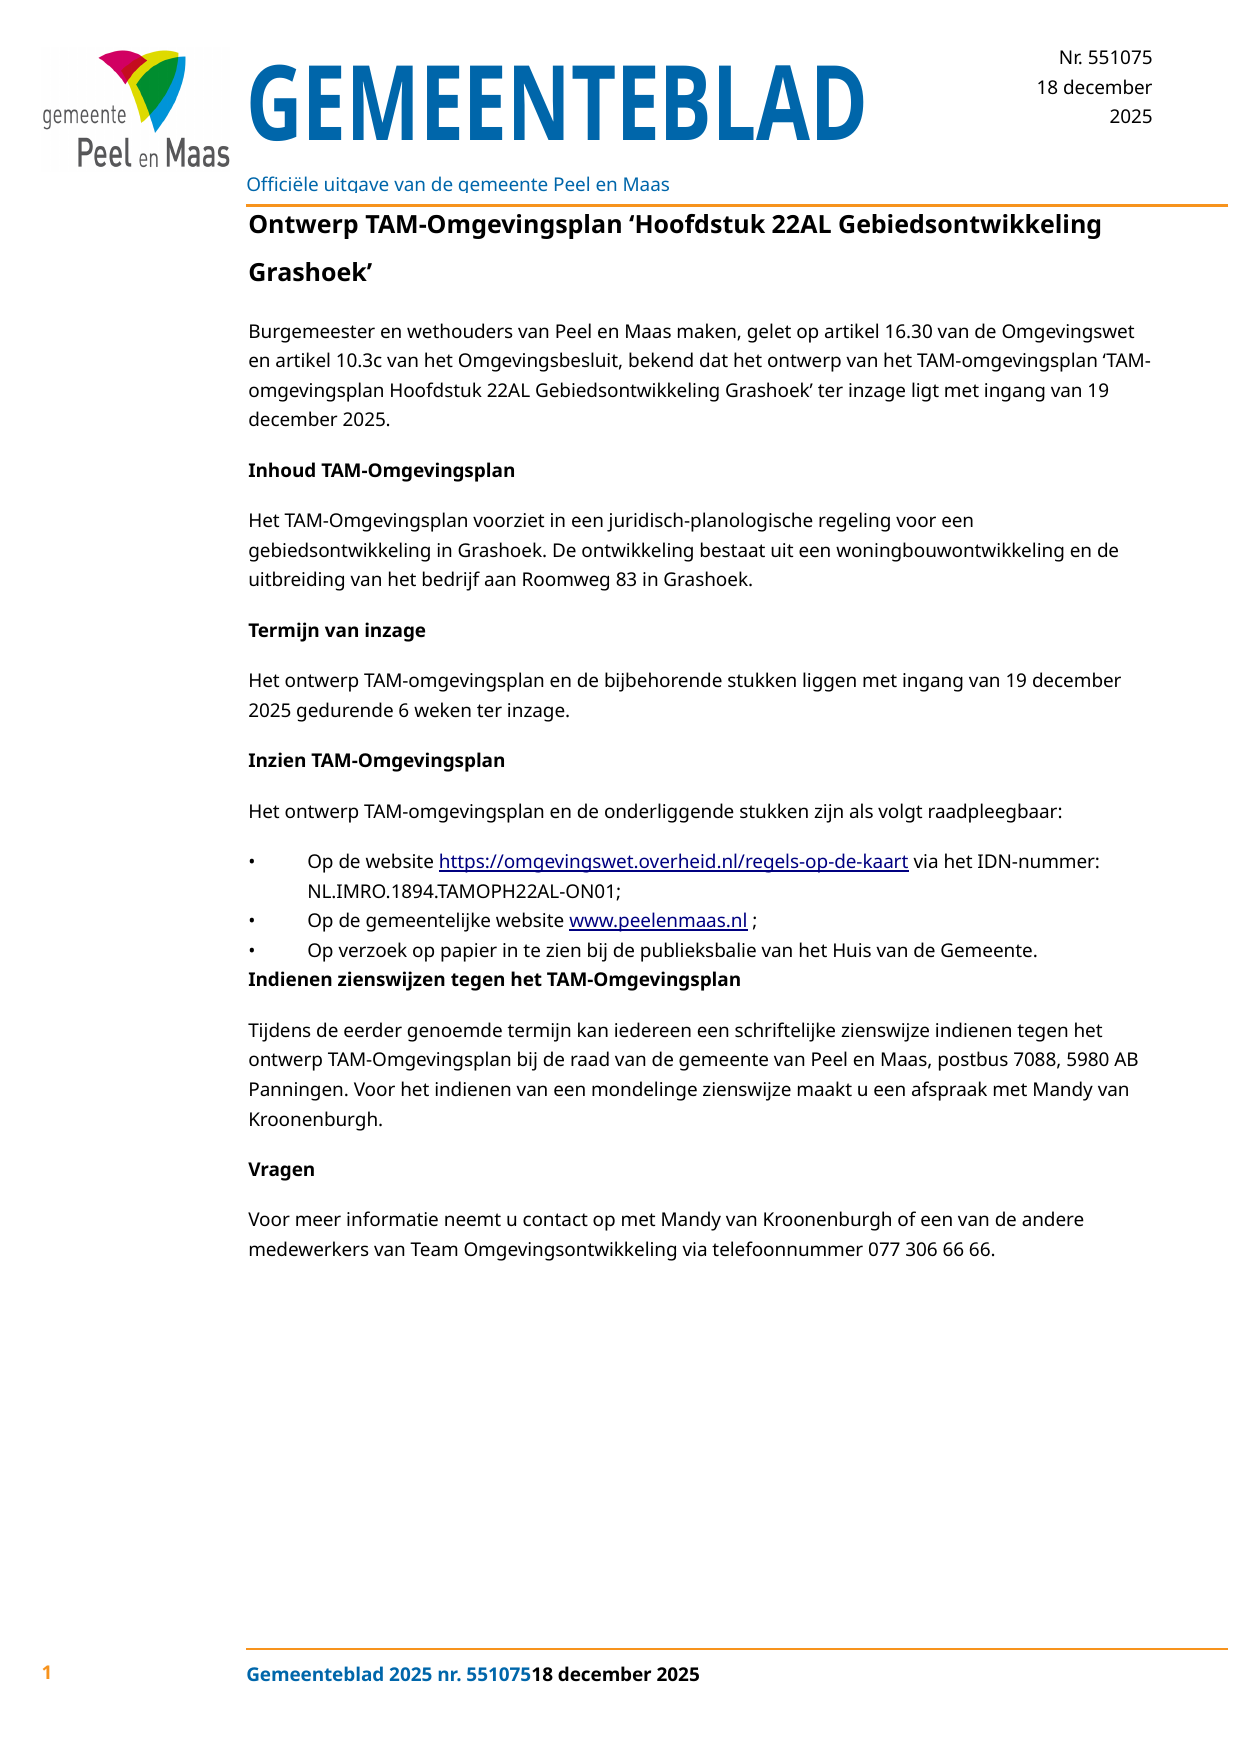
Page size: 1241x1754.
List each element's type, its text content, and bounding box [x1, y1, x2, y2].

text Voor meer informatie neemt u contact op met Mandy van Kroonenburgh of een van de andere medewerkers van Team Omgevingsontwikkeling via telefoonnummer 077 306 66 66. [248, 1207, 1152, 1262]
text Termijn van inzage [248, 617, 1152, 643]
text Inhoud TAM-Omgevingsplan [248, 457, 1152, 483]
text Het TAM-Omgevingsplan voorziet in een juridisch-planologische regeling voor een gebiedsontwikkeling in Grashoek. De ontwikkeling bestaat uit een woningbouwontwikkeling en de uitbreiding van het bedrijf aan Roomweg 83 in Grashoek. [248, 507, 1152, 592]
text Vragen [248, 1156, 1152, 1182]
text Ontwerp TAM-Omgevingsplan ‘Hoofdstuk 22AL Gebiedsontwikkeling Grashoek’ [248, 207, 1152, 288]
text Indienen zienswijzen tegen het TAM-Omgevingsplan [248, 967, 1152, 992]
text Inzien TAM-Omgevingsplan [248, 747, 1152, 773]
list Op verzoek op papier in te zien bij de publieksbalie van het Huis van de Gemeente. [248, 937, 1152, 963]
list Op de website https://omgevingswet.overheid.nl/regels-op-de-kaart via het IDN-nummer: NL.IMRO.1894.TAMOPH22AL-ON01; [248, 848, 1152, 904]
list Op de gemeentelijke website www.peelenmaas.nl ; [248, 907, 1152, 933]
text Burgemeester en wethouders van Peel en Maas maken, gelet op artikel 16.30 van de Omgevingswet en artikel 10.3c van het Omgevingsbesluit, bekend dat het ontwerp van het TAM-omgevingsplan ‘TAM-omgevingsplan Hoofdstuk 22AL Gebiedsontwikkeling Grashoek’ ter inzage ligt met ingang van 19 december 2025. [248, 318, 1152, 432]
text Het ontwerp TAM-omgevingsplan en de bijbehorende stukken liggen met ingang van 19 december 2025 gedurende 6 weken ter inzage. [248, 667, 1152, 723]
text Tijdens de eerder genoemde termijn kan iedereen een schriftelijke zienswijze indienen tegen het ontwerp TAM-Omgevingsplan bij de raad van de gemeente van Peel en Maas, postbus 7088, 5980 AB Panningen. Voor het indienen van een mondelinge zienswijze maakt u een afspraak met Mandy van Kroonenburgh. [248, 1017, 1152, 1132]
picture [41, 47, 231, 172]
text Het ontwerp TAM-omgevingsplan en de onderliggende stukken zijn als volgt raadpleegbaar: [248, 798, 1152, 824]
